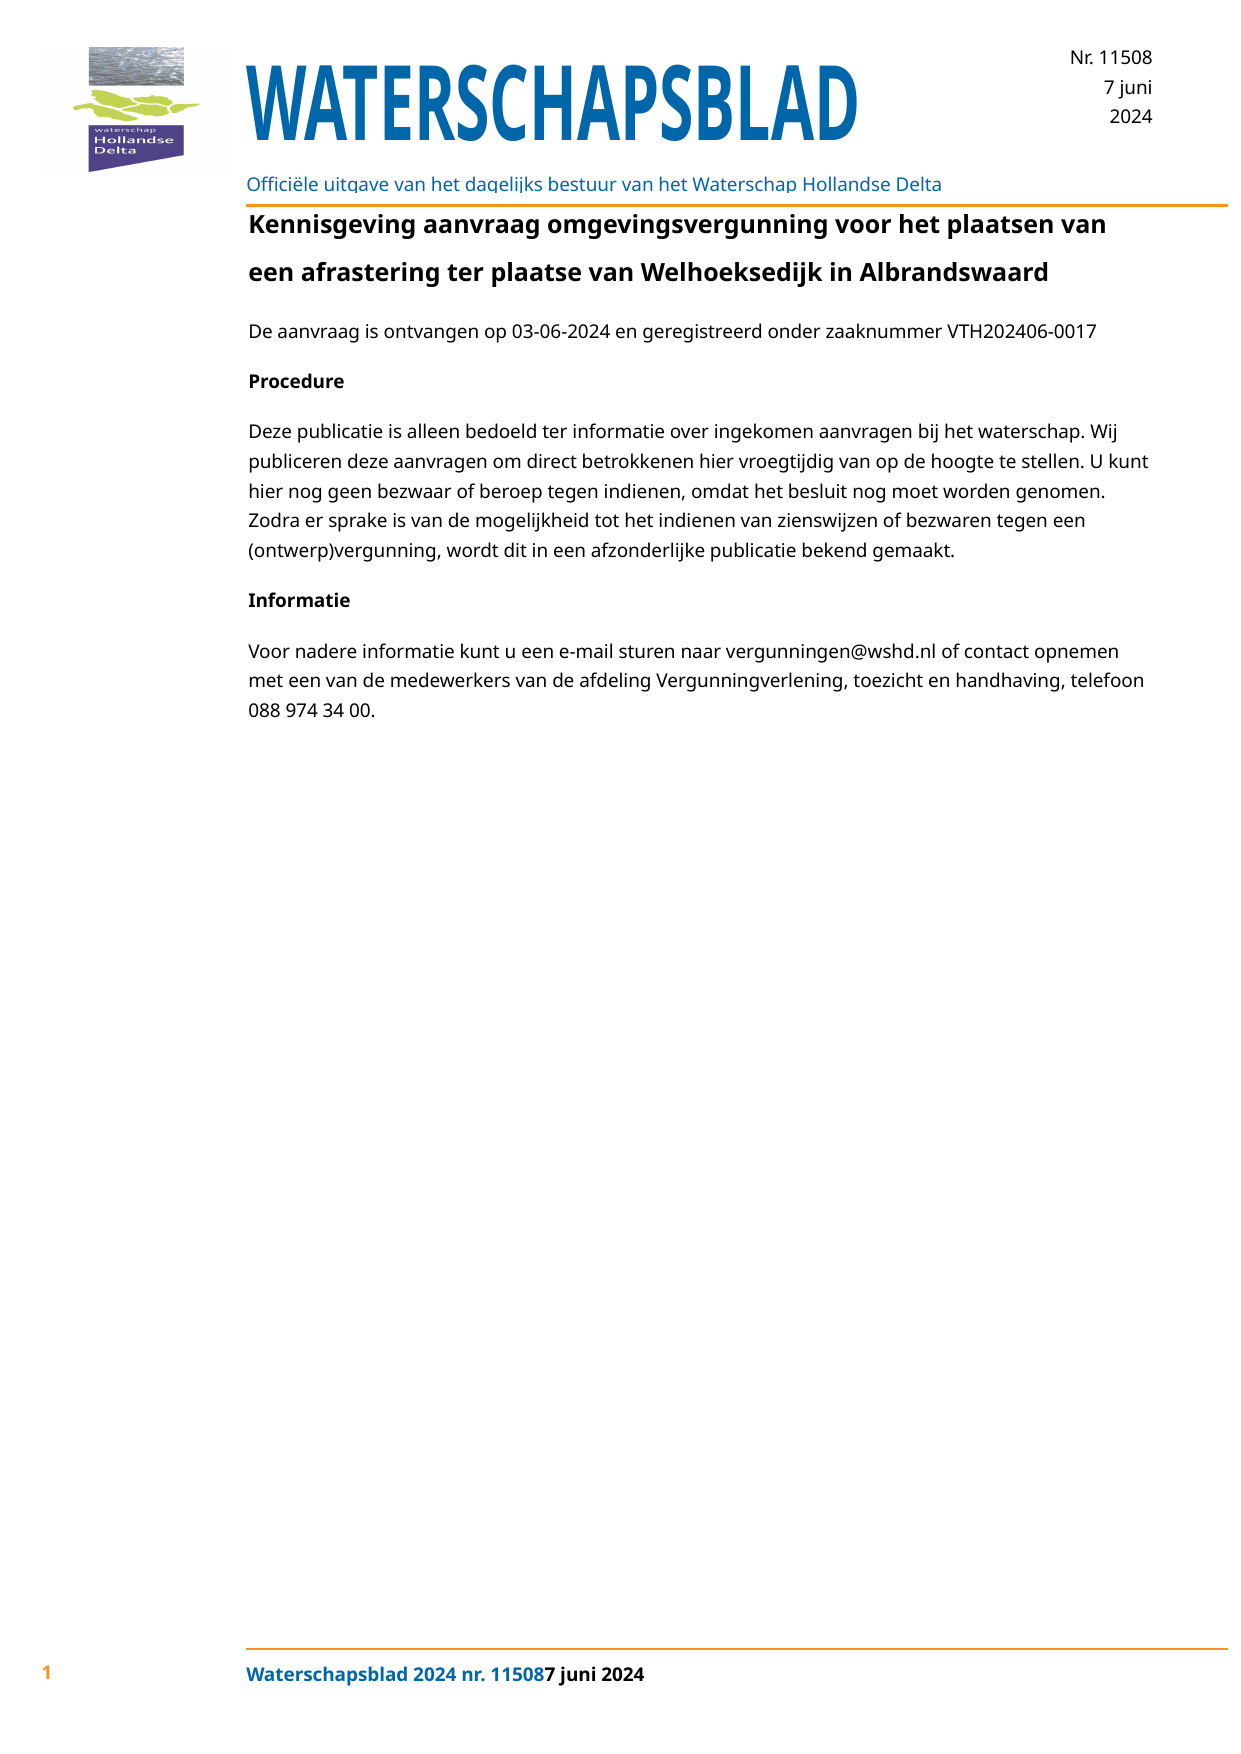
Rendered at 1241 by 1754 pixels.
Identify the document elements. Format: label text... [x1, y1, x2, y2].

text Deze publicatie is alleen bedoeld ter informatie over ingekomen aanvragen bij het waterschap. Wij publiceren deze aanvragen om direct betrokkenen hier vroegtijdig van op de hoogte te stellen. U kunt hier nog geen bezwaar of beroep tegen indienen, omdat het besluit nog moet worden genomen. Zodra er sprake is van de mogelijkheid tot het indienen van zienswijzen of bezwaren tegen een (ontwerp)vergunning, wordt dit in een afzonderlijke publicatie bekend gemaakt. [248, 419, 1152, 563]
text Procedure [248, 368, 1152, 394]
text Voor nadere informatie kunt u een e-mail sturen naar vergunningen@wshd.nl of contact opnemen met een van de medewerkers van de afdeling Vergunningverlening, toezicht en handhaving, telefoon 088 974 34 00. [248, 638, 1152, 723]
text Informatie [248, 587, 1152, 613]
picture [41, 47, 231, 172]
text De aanvraag is ontvangen op 03-06-2024 en geregistreerd onder zaaknummer VTH202406-0017 [248, 318, 1152, 344]
text Kennisgeving aanvraag omgevingsvergunning voor het plaatsen van een afrastering ter plaatse van Welhoeksedijk in Albrandswaard [248, 207, 1152, 288]
